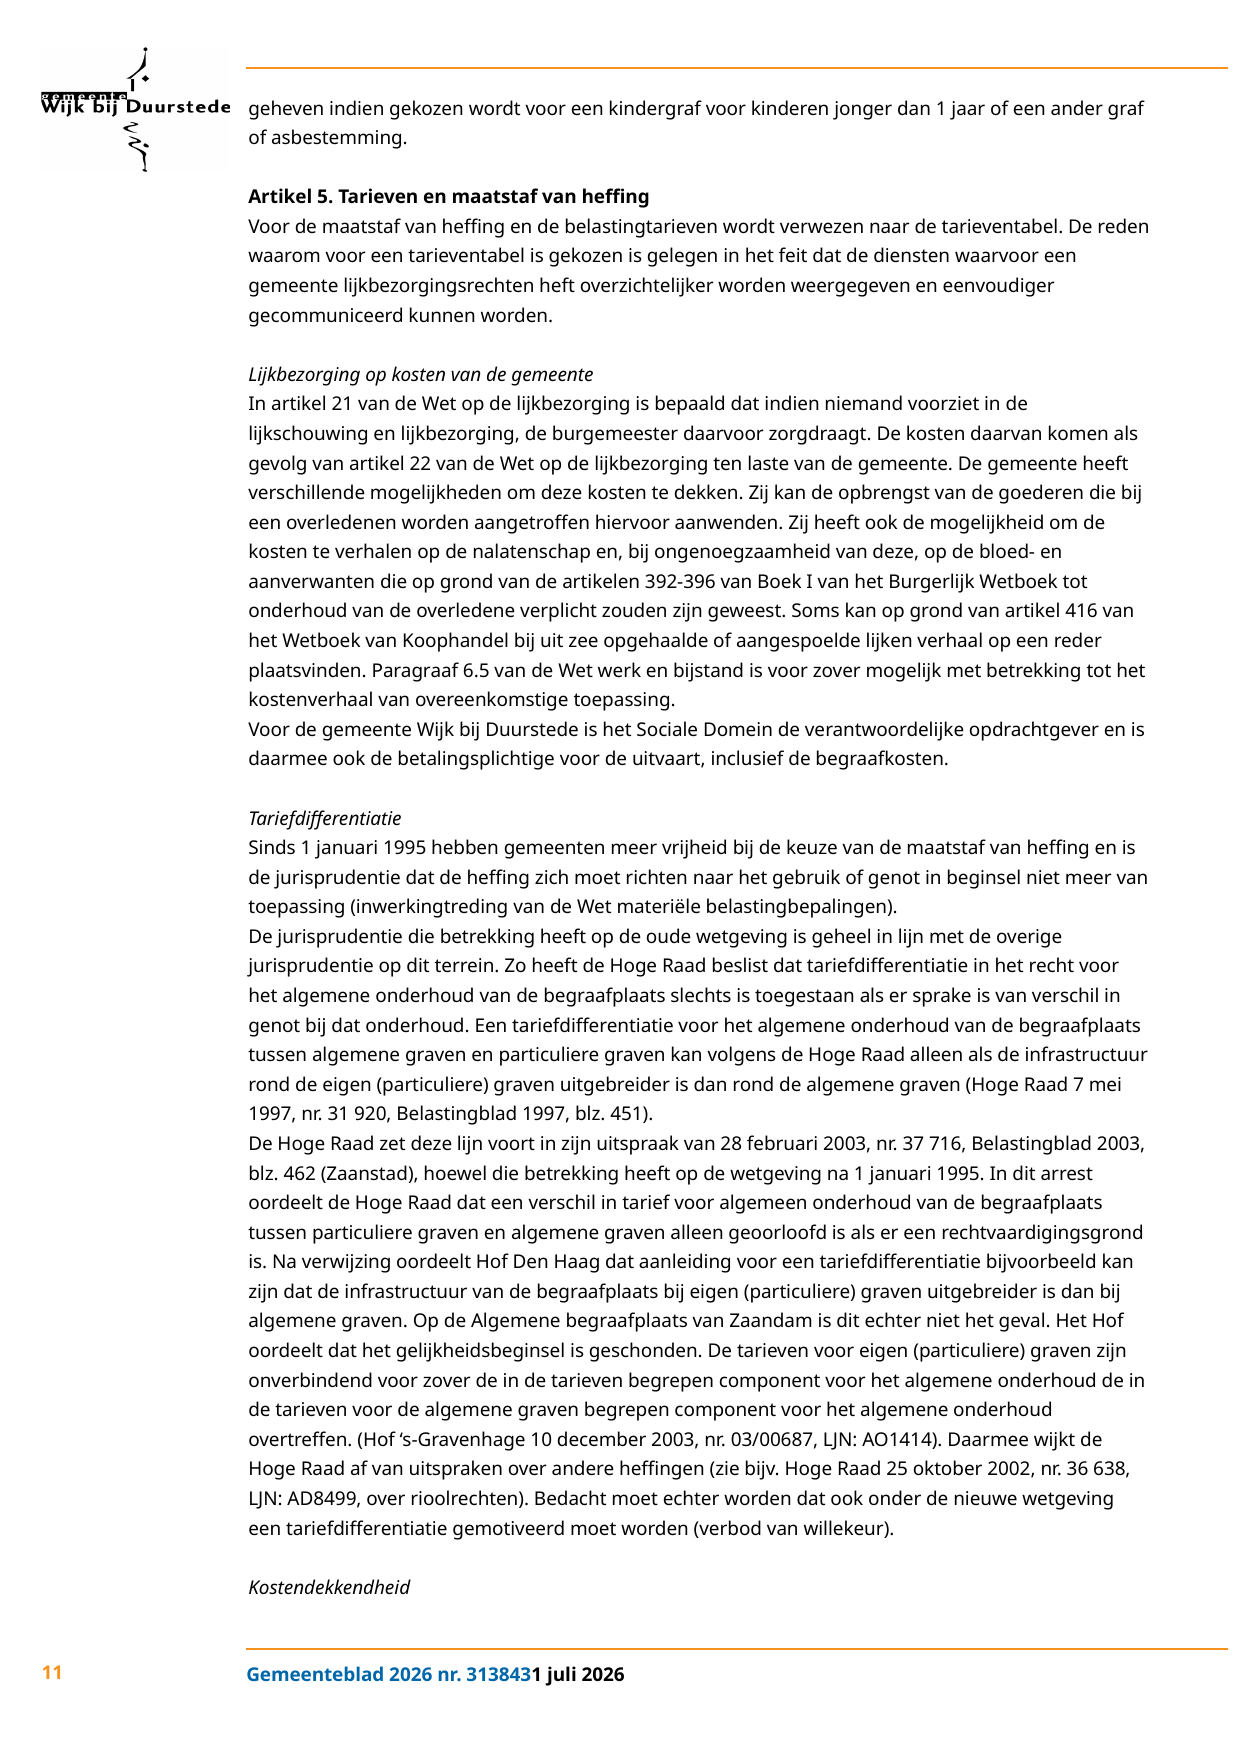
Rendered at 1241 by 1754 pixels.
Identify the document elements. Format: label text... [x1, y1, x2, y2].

text Kostendekkendheid [248, 1574, 1152, 1600]
text Lijkbezorging op kosten van de gemeente [248, 361, 1152, 387]
text Artikel 5. Tarieven en maatstaf van heffing [248, 183, 1152, 209]
text In artikel 21 van de Wet op de lijkbezorging is bepaald dat indien niemand voorziet in de lijkschouwing en lijkbezorging, de burgemeester daarvoor zorgdraagt. De kosten daarvan komen als gevolg van artikel 22 van de Wet op de lijkbezorging ten laste van de gemeente. De gemeente heeft verschillende mogelijkheden om deze kosten te dekken. Zij kan de opbrengst van de goederen die bij een overledenen worden aangetroffen hiervoor aanwenden. Zij heeft ook de mogelijkheid om de kosten te verhalen op de nalatenschap en, bij ongenoegzaamheid van deze, op de bloed- en aanverwanten die op grond van de artikelen 392-396 van Boek I van het Burgerlijk Wetboek tot onderhoud van de overledene verplicht zouden zijn geweest. Soms kan op grond van artikel 416 van het Wetboek van Koophandel bij uit zee opgehaalde of aangespoelde lijken verhaal op een reder plaatsvinden. Paragraaf 6.5 van de Wet werk en bijstand is voor zover mogelijk met betrekking tot het kostenverhaal van overeenkomstige toepassing. [248, 391, 1152, 712]
text Tariefdifferentiatie [248, 805, 1152, 831]
text Voor de gemeente Wijk bij Duurstede is het Sociale Domein de verantwoordelijke opdrachtgever en is daarmee ook de betalingsplichtige voor de uitvaart, inclusief de begraafkosten. [248, 716, 1152, 771]
picture [41, 47, 231, 172]
text Sinds 1 januari 1995 hebben gemeenten meer vrijheid bij de keuze van de maatstaf van heffing en is de jurisprudentie dat de heffing zich moet richten naar het gebruik of genot in beginsel niet meer van toepassing (inwerkingtreding van de Wet materiële belastingbepalingen). [248, 834, 1152, 919]
text Voor de maatstaf van heffing en de belastingtarieven wordt verwezen naar de tarieventabel. De reden waarom voor een tarieventabel is gekozen is gelegen in het feit dat de diensten waarvoor een gemeente lijkbezorgingsrechten heft overzichtelijker worden weergegeven en eenvoudiger gecommuniceerd kunnen worden. [248, 213, 1152, 328]
text De Hoge Raad zet deze lijn voort in zijn uitspraak van 28 februari 2003, nr. 37 716, Belastingblad 2003, blz. 462 (Zaanstad), hoewel die betrekking heeft op de wetgeving na 1 januari 1995. In dit arrest oordeelt de Hoge Raad dat een verschil in tarief voor algemeen onderhoud van de begraafplaats tussen particuliere graven en algemene graven alleen geoorloofd is als er een rechtvaardigingsgrond is. Na verwijzing oordeelt Hof Den Haag dat aanleiding voor een tariefdifferentiatie bijvoorbeeld kan zijn dat de infrastructuur van de begraafplaats bij eigen (particuliere) graven uitgebreider is dan bij algemene graven. Op de Algemene begraafplaats van Zaandam is dit echter niet het geval. Het Hof oordeelt dat het gelijkheidsbeginsel is geschonden. De tarieven voor eigen (particuliere) graven zijn onverbindend voor zover de in de tarieven begrepen component voor het algemene onderhoud de in de tarieven voor de algemene graven begrepen component voor het algemene onderhoud overtreffen. (Hof ‘s-Gravenhage 10 december 2003, nr. 03/00687, LJN: AO1414). Daarmee wijkt de Hoge Raad af van uitspraken over andere heffingen (zie bijv. Hoge Raad 25 oktober 2002, nr. 36 638, LJN: AD8499, over rioolrechten). Bedacht moet echter worden dat ook onder de nieuwe wetgeving een tariefdifferentiatie gemotiveerd moet worden (verbod van willekeur). [248, 1130, 1152, 1541]
text geheven indien gekozen wordt voor een kindergraf voor kinderen jonger dan 1 jaar of een ander graf of asbestemming. [248, 95, 1152, 150]
text De jurisprudentie die betrekking heeft op de oude wetgeving is geheel in lijn met de overige jurisprudentie op dit terrein. Zo heeft de Hoge Raad beslist dat tariefdifferentiatie in het recht voor het algemene onderhoud van de begraafplaats slechts is toegestaan als er sprake is van verschil in genot bij dat onderhoud. Een tariefdifferentiatie voor het algemene onderhoud van de begraafplaats tussen algemene graven en particuliere graven kan volgens de Hoge Raad alleen als de infrastructuur rond de eigen (particuliere) graven uitgebreider is dan rond de algemene graven (Hoge Raad 7 mei 1997, nr. 31 920, Belastingblad 1997, blz. 451). [248, 923, 1152, 1126]
